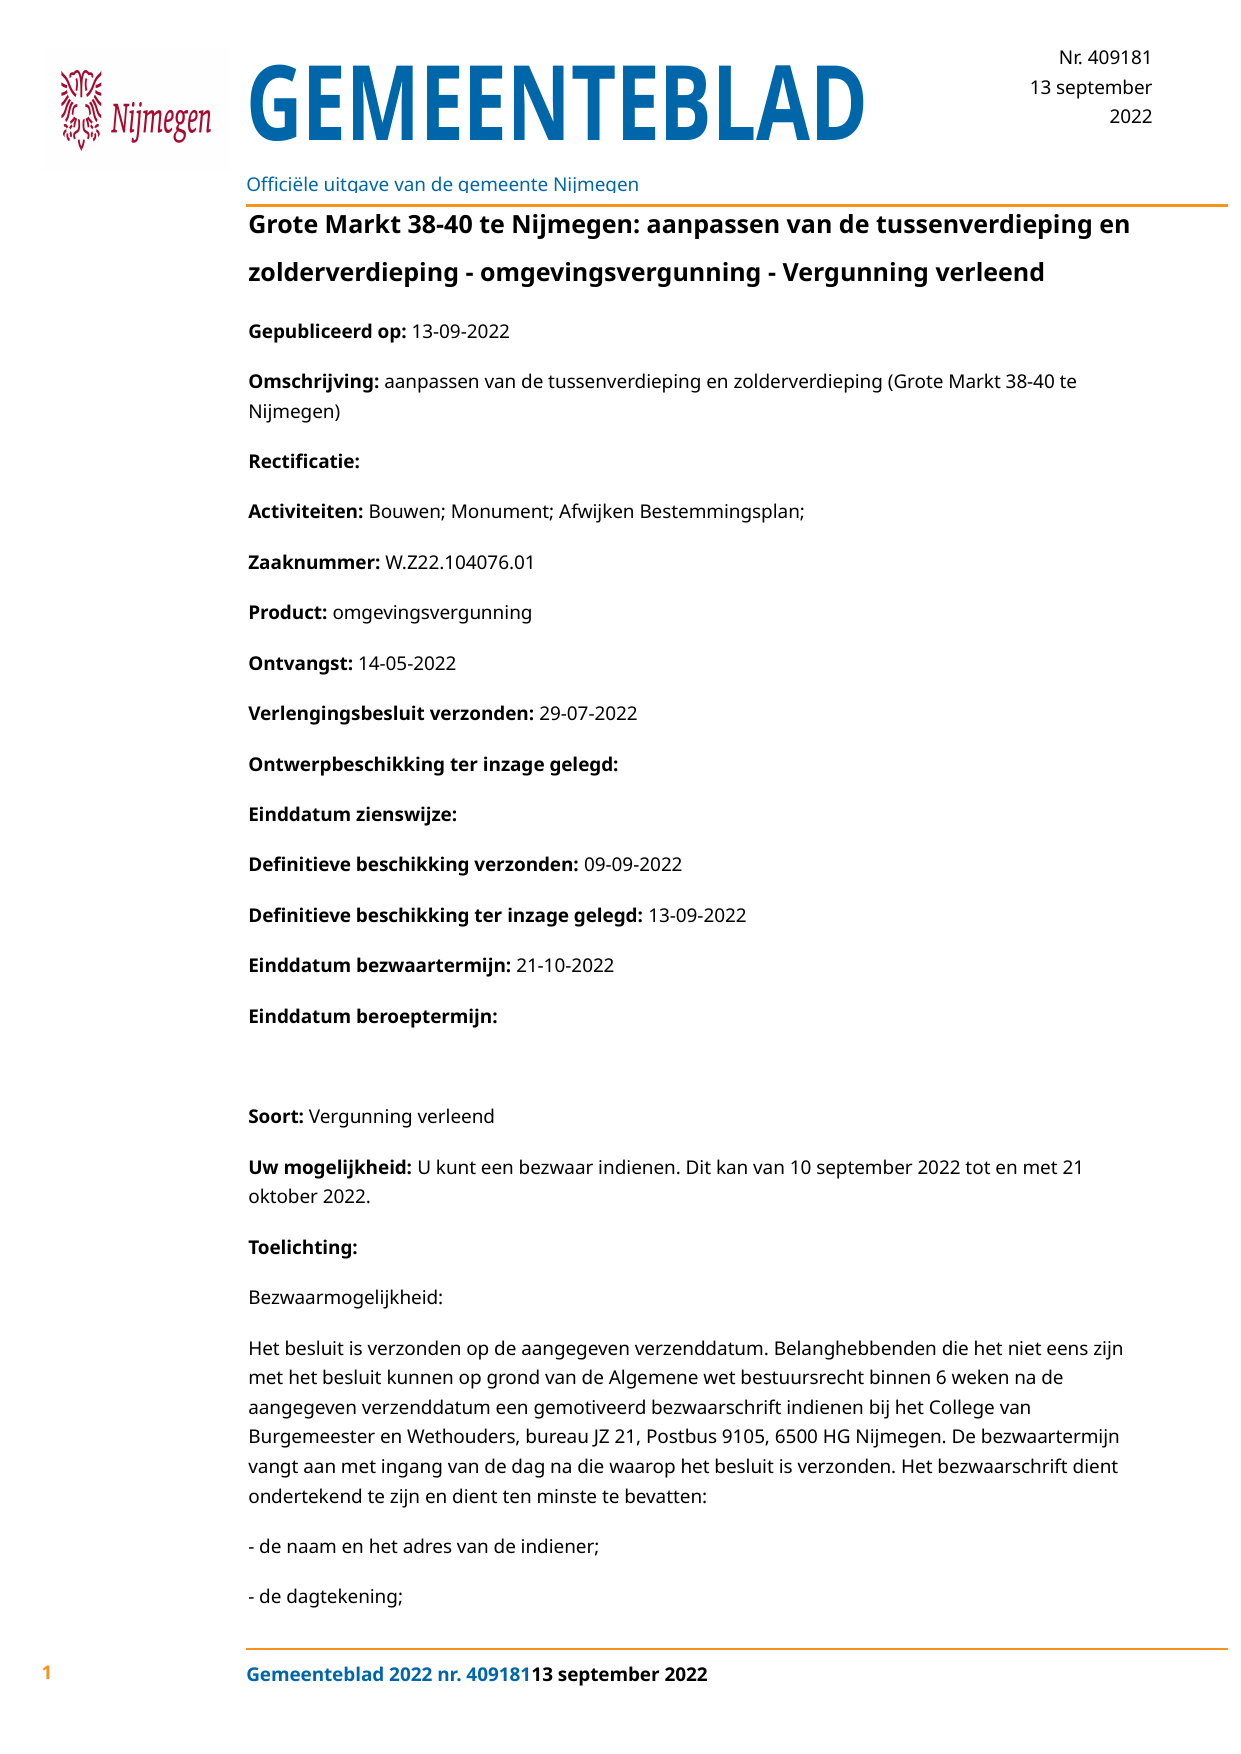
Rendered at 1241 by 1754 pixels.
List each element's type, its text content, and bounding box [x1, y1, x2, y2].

text Bezwaarmogelijkheid: [248, 1284, 1152, 1310]
text Grote Markt 38-40 te Nijmegen: aanpassen van de tussenverdieping en zolderverdieping - omgevingsvergunning - Vergunning verleend [248, 207, 1152, 288]
text Activiteiten: Bouwen; Monument; Afwijken Bestemmingsplan; [248, 499, 1152, 524]
text Rectificatie: [248, 448, 1152, 474]
text Het besluit is verzonden op de aangegeven verzenddatum. Belanghebbenden die het niet eens zijn met het besluit kunnen op grond van de Algemene wet bestuursrecht binnen 6 weken na de aangegeven verzenddatum een gemotiveerd bezwaarschrift indienen bij het College van Burgemeester en Wethouders, bureau JZ 21, Postbus 9105, 6500 HG Nijmegen. De bezwaartermijn vangt aan met ingang van de dag na die waarop het besluit is verzonden. Het bezwaarschrift dient ondertekend te zijn en dient ten minste te bevatten: [248, 1335, 1152, 1509]
text - de naam en het adres van de indiener; [248, 1533, 1152, 1559]
picture [41, 47, 231, 172]
text Definitieve beschikking verzonden: 09-09-2022 [248, 852, 1152, 877]
text Product: omgevingsvergunning [248, 599, 1152, 625]
text Ontvangst: 14-05-2022 [248, 650, 1152, 676]
text Toelichting: [248, 1234, 1152, 1260]
text Einddatum zienswijze: [248, 801, 1152, 827]
text Zaaknummer: W.Z22.104076.01 [248, 549, 1152, 575]
text Einddatum bezwaartermijn: 21-10-2022 [248, 952, 1152, 978]
text Soort: Vergunning verleend [248, 1104, 1152, 1129]
text Gepubliceerd op: 13-09-2022 [248, 318, 1152, 344]
text - de dagtekening; [248, 1584, 1152, 1609]
text Uw mogelijkheid: U kunt een bezwaar indienen. Dit kan van 10 september 2022 tot en met 21 oktober 2022. [248, 1154, 1152, 1209]
text Verlengingsbesluit verzonden: 29-07-2022 [248, 700, 1152, 726]
text Definitieve beschikking ter inzage gelegd: 13-09-2022 [248, 902, 1152, 928]
text Einddatum beroeptermijn: [248, 1003, 1152, 1029]
text Ontwerpbeschikking ter inzage gelegd: [248, 751, 1152, 777]
text Omschrijving: aanpassen van de tussenverdieping en zolderverdieping (Grote Markt 38-40 te Nijmegen) [248, 368, 1152, 424]
